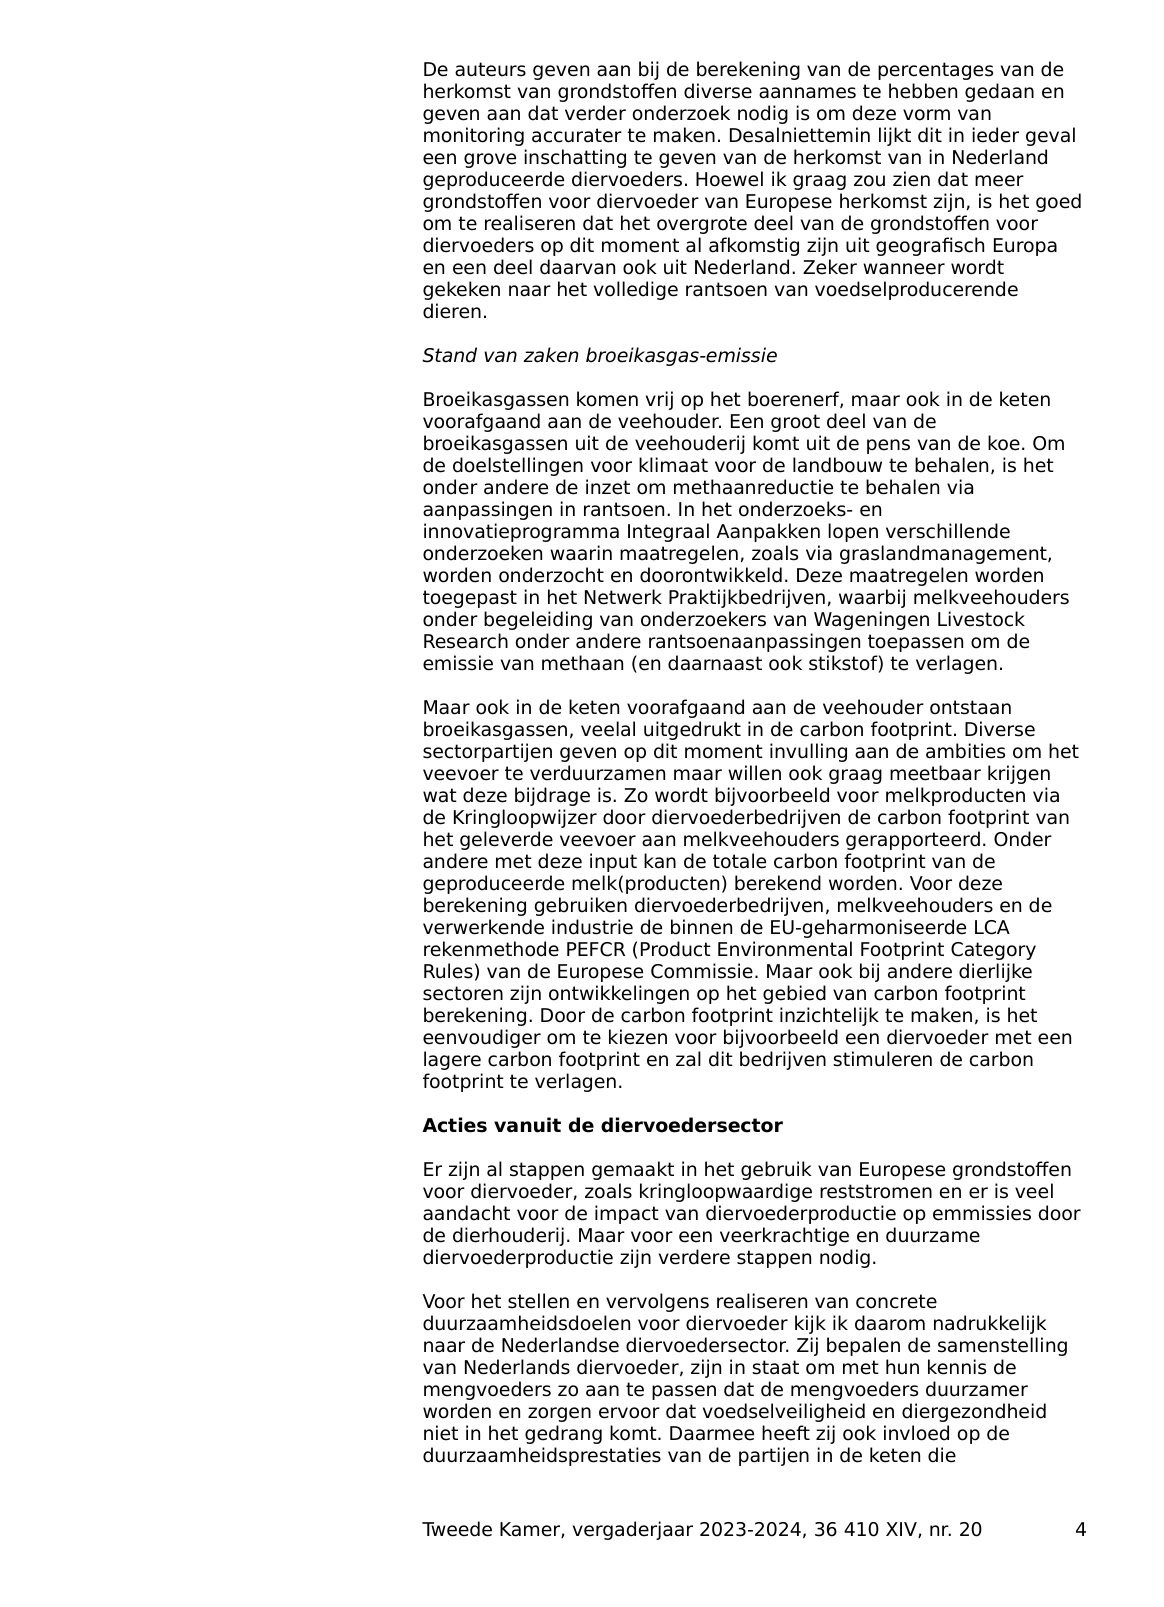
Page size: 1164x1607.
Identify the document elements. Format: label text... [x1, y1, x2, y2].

text Maar ook in de keten voorafgaand aan de veehouder ontstaan broeikasgassen, veelal uitgedrukt in de carbon footprint. Diverse sectorpartijen geven op dit moment invulling aan de ambities om het veevoer te verduurzamen maar willen ook graag meetbaar krijgen wat deze bijdrage is. Zo wordt bijvoorbeeld voor melkproducten via de Kringloopwijzer door diervoederbedrijven de carbon footprint van het geleverde veevoer aan melkveehouders gerapporteerd. Onder andere met deze input kan de totale carbon footprint van de geproduceerde melk(producten) berekend worden. Voor deze berekening gebruiken diervoederbedrijven, melkveehouders en de verwerkende industrie de binnen de EU-geharmoniseerde LCA rekenmethode PEFCR (Product Environmental Footprint Category Rules) van de Europese Commissie. Maar ook bij andere dierlijke sectoren zijn ontwikkelingen op het gebied van carbon footprint berekening. Door de carbon footprint inzichtelijk te maken, is het eenvoudiger om te kiezen voor bijvoorbeeld een diervoeder met een lagere carbon footprint en zal dit bedrijven stimuleren de carbon footprint te verlagen. [422, 697, 1087, 1093]
text Er zijn al stappen gemaakt in het gebruik van Europese grondstoffen voor diervoeder, zoals kringloopwaardige reststromen en er is veel aandacht voor de impact van diervoederproductie op emmissies door de dierhouderij. Maar voor een veerkrachtige en duurzame diervoederproductie zijn verdere stappen nodig. [422, 1159, 1087, 1269]
text Voor het stellen en vervolgens realiseren van concrete duurzaamheidsdoelen voor diervoeder kijk ik daarom nadrukkelijk naar de Nederlandse diervoedersector. Zij bepalen de samenstelling van Nederlands diervoeder, zijn in staat om met hun kennis de mengvoeders zo aan te passen dat de mengvoeders duurzamer worden en zorgen ervoor dat voedselveiligheid en diergezondheid niet in het gedrang komt. Daarmee heeft zij ook invloed op de duurzaamheidsprestaties van de partijen in de keten die [422, 1291, 1087, 1467]
subtitle Stand van zaken broeikasgas-emissie [422, 345, 1087, 367]
text Broeikasgassen komen vrij op het boerenerf, maar ook in de keten voorafgaand aan de veehouder. Een groot deel van de broeikasgassen uit de veehouderij komt uit de pens van de koe. Om de doelstellingen voor klimaat voor de landbouw te behalen, is het onder andere de inzet om methaanreductie te behalen via aanpassingen in rantsoen. In het onderzoeks- en innovatieprogramma Integraal Aanpakken lopen verschillende onderzoeken waarin maatregelen, zoals via graslandmanagement, worden onderzocht en doorontwikkeld. Deze maatregelen worden toegepast in het Netwerk Praktijkbedrijven, waarbij melkveehouders onder begeleiding van onderzoekers van Wageningen Livestock Research onder andere rantsoenaanpassingen toepassen om de emissie van methaan (en daarnaast ook stikstof) te verlagen. [422, 389, 1087, 675]
subtitle Acties vanuit de diervoedersector [422, 1115, 1087, 1137]
text De auteurs geven aan bij de berekening van de percentages van de herkomst van grondstoffen diverse aannames te hebben gedaan en geven aan dat verder onderzoek nodig is om deze vorm van monitoring accurater te maken. Desalniettemin lijkt dit in ieder geval een grove inschatting te geven van de herkomst van in Nederland geproduceerde diervoeders. Hoewel ik graag zou zien dat meer grondstoffen voor diervoeder van Europese herkomst zijn, is het goed om te realiseren dat het overgrote deel van de grondstoffen voor diervoeders op dit moment al afkomstig zijn uit geografisch Europa en een deel daarvan ook uit Nederland. Zeker wanneer wordt gekeken naar het volledige rantsoen van voedselproducerende dieren. [422, 59, 1087, 323]
